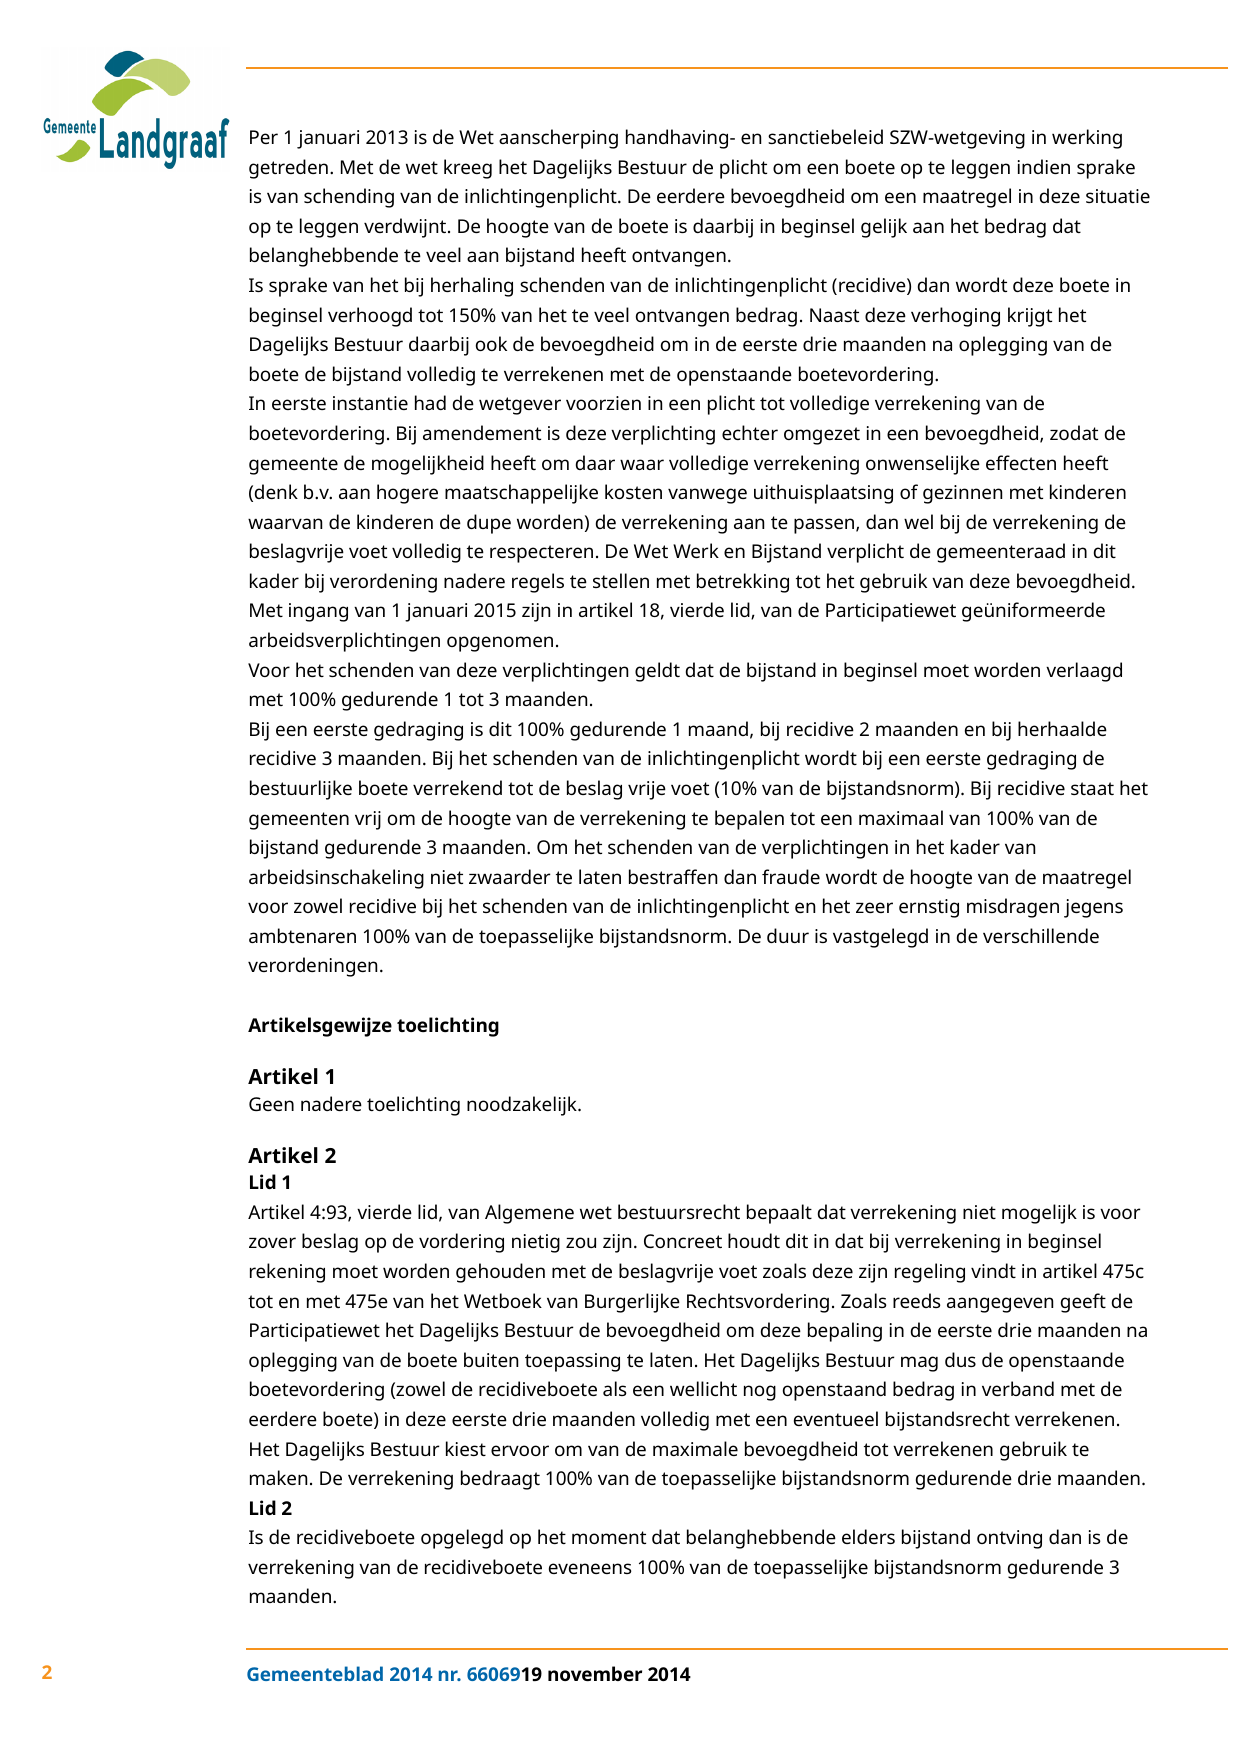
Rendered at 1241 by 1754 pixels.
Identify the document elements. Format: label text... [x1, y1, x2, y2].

text Met ingang van 1 januari 2015 zijn in artikel 18, vierde lid, van de Participatiewet geüniformeerde arbeidsverplichtingen opgenomen. [248, 598, 1152, 653]
text Geen nadere toelichting noodzakelijk. [248, 1091, 1152, 1116]
text Artikel 2 [248, 1141, 1152, 1169]
text Voor het schenden van deze verplichtingen geldt dat de bijstand in beginsel moet worden verlaagd met 100% gedurende 1 tot 3 maanden. [248, 657, 1152, 712]
text Lid 2 [248, 1495, 1152, 1521]
text Artikel 1 [248, 1062, 1152, 1091]
text Per 1 januari 2013 is de Wet aanscherping handhaving- en sanctiebeleid SZW-wetgeving in werking getreden. Met de wet kreeg het Dagelijks Bestuur de plicht om een boete op te leggen indien sprake is van schending van de inlichtingenplicht. De eerdere bevoegdheid om een maatregel in deze situatie op te leggen verdwijnt. De hoogte van de boete is daarbij in beginsel gelijk aan het bedrag dat belanghebbende te veel aan bijstand heeft ontvangen. [248, 124, 1152, 268]
text Artikel 4:93, vierde lid, van Algemene wet bestuursrecht bepaalt dat verrekening niet mogelijk is voor zover beslag op de vordering nietig zou zijn. Concreet houdt dit in dat bij verrekening in beginsel rekening moet worden gehouden met de beslagvrije voet zoals deze zijn regeling vindt in artikel 475c tot en met 475e van het Wetboek van Burgerlijke Rechtsvordering. Zoals reeds aangegeven geeft de Participatiewet het Dagelijks Bestuur de bevoegdheid om deze bepaling in de eerste drie maanden na oplegging van de boete buiten toepassing te laten. Het Dagelijks Bestuur mag dus de openstaande boetevordering (zowel de recidiveboete als een wellicht nog openstaand bedrag in verband met de eerdere boete) in deze eerste drie maanden volledig met een eventueel bijstandsrecht verrekenen. [248, 1199, 1152, 1432]
text Is sprake van het bij herhaling schenden van de inlichtingenplicht (recidive) dan wordt deze boete in beginsel verhoogd tot 150% van het te veel ontvangen bedrag. Naast deze verhoging krijgt het Dagelijks Bestuur daarbij ook de bevoegdheid om in de eerste drie maanden na oplegging van de boete de bijstand volledig te verrekenen met de openstaande boetevordering. [248, 272, 1152, 387]
text Lid 1 [248, 1169, 1152, 1195]
text Artikelsgewijze toelichting [248, 1012, 1152, 1038]
text Bij een eerste gedraging is dit 100% gedurende 1 maand, bij recidive 2 maanden en bij herhaalde recidive 3 maanden. Bij het schenden van de inlichtingenplicht wordt bij een eerste gedraging de bestuurlijke boete verrekend tot de beslag vrije voet (10% van de bijstandsnorm). Bij recidive staat het gemeenten vrij om de hoogte van de verrekening te bepalen tot een maximaal van 100% van de bijstand gedurende 3 maanden. Om het schenden van de verplichtingen in het kader van arbeidsinschakeling niet zwaarder te laten bestraffen dan fraude wordt de hoogte van de maatregel voor zowel recidive bij het schenden van de inlichtingenplicht en het zeer ernstig misdragen jegens ambtenaren 100% van de toepasselijke bijstandsnorm. De duur is vastgelegd in de verschillende verordeningen. [248, 716, 1152, 978]
picture [41, 47, 231, 172]
text Is de recidiveboete opgelegd op het moment dat belanghebbende elders bijstand ontving dan is de verrekening van de recidiveboete eveneens 100% van de toepasselijke bijstandsnorm gedurende 3 maanden. [248, 1524, 1152, 1609]
text Het Dagelijks Bestuur kiest ervoor om van de maximale bevoegdheid tot verrekenen gebruik te maken. De verrekening bedraagt 100% van de toepasselijke bijstandsnorm gedurende drie maanden. [248, 1436, 1152, 1491]
text In eerste instantie had de wetgever voorzien in een plicht tot volledige verrekening van de boetevordering. Bij amendement is deze verplichting echter omgezet in een bevoegdheid, zodat de gemeente de mogelijkheid heeft om daar waar volledige verrekening onwenselijke effecten heeft (denk b.v. aan hogere maatschappelijke kosten vanwege uithuisplaatsing of gezinnen met kinderen waarvan de kinderen de dupe worden) de verrekening aan te passen, dan wel bij de verrekening de beslagvrije voet volledig te respecteren. De Wet Werk en Bijstand verplicht de gemeenteraad in dit kader bij verordening nadere regels te stellen met betrekking tot het gebruik van deze bevoegdheid. [248, 391, 1152, 594]
